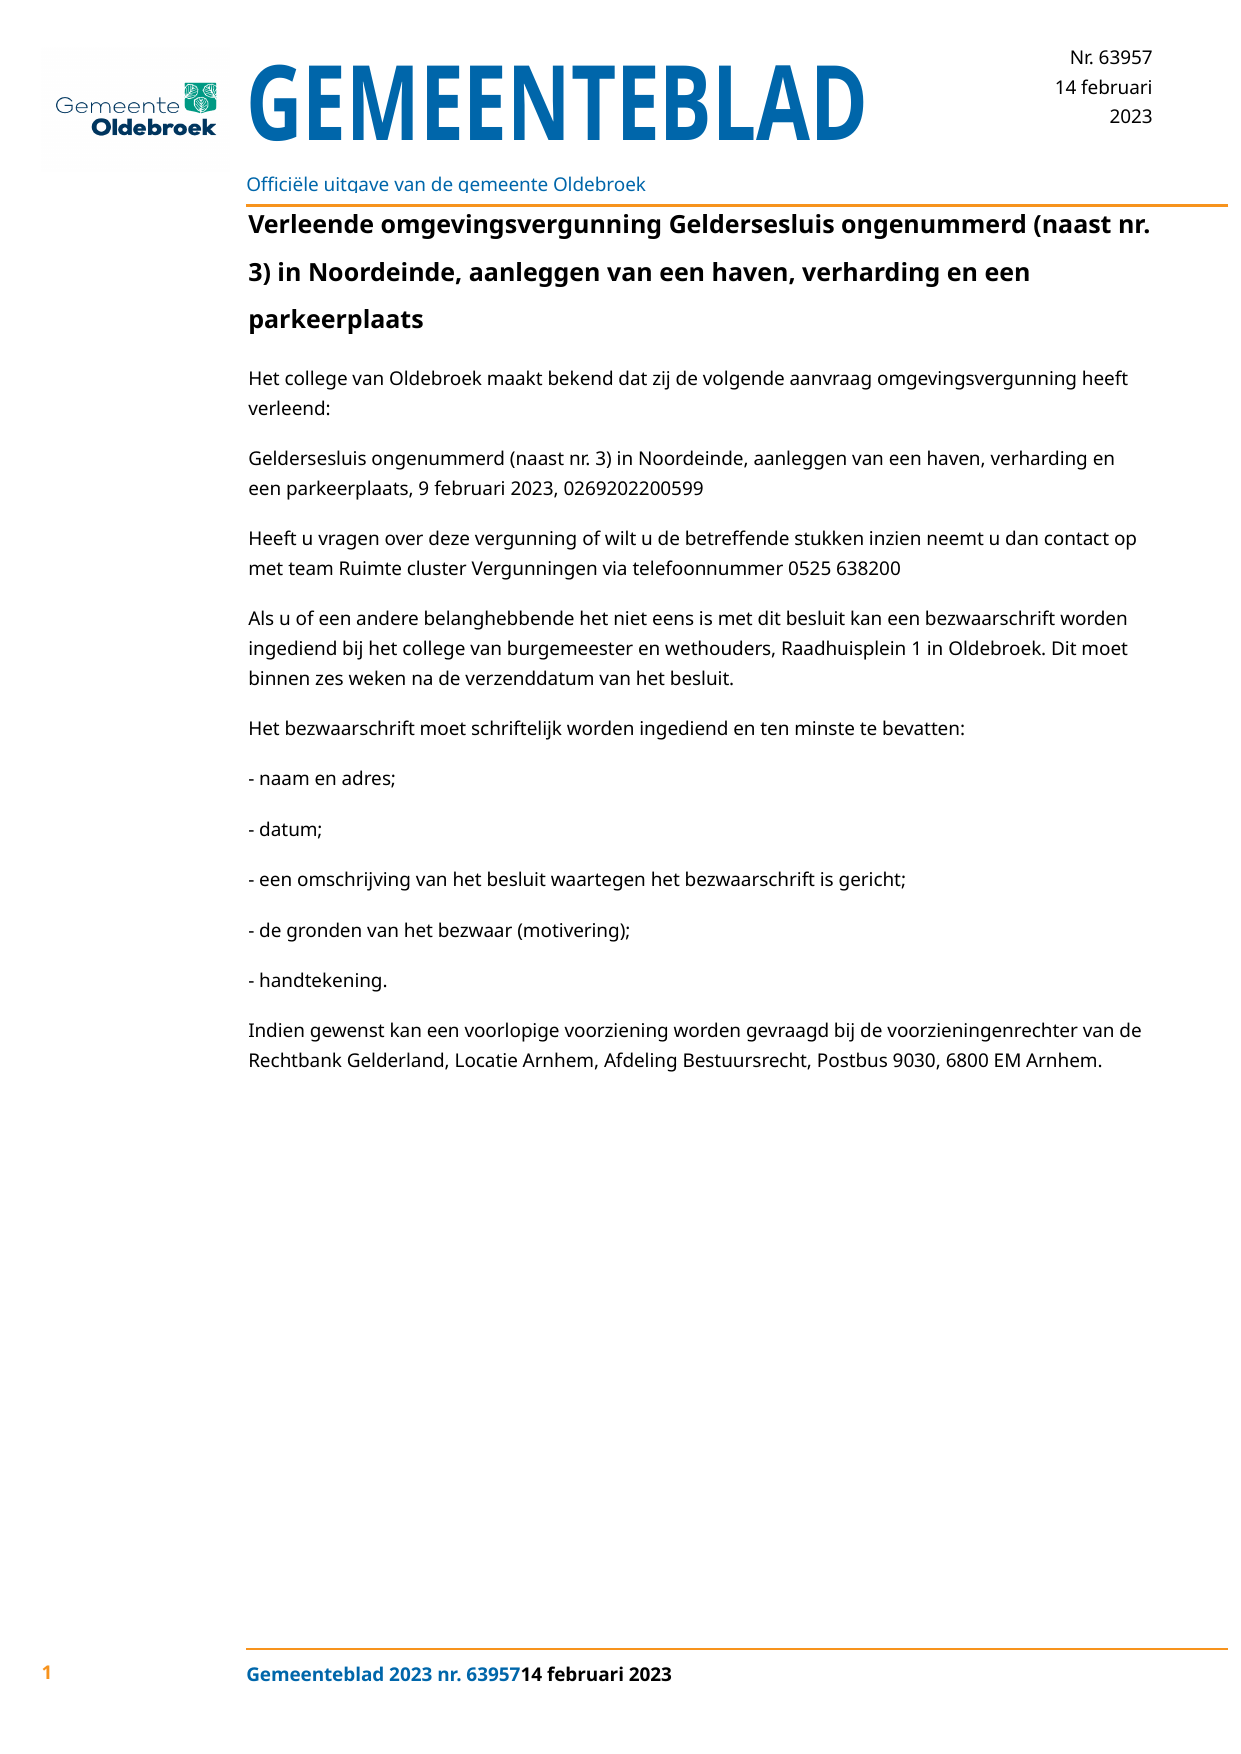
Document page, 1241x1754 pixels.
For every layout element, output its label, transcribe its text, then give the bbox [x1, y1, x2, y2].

picture [41, 47, 231, 172]
text - datum; [248, 816, 1152, 842]
text Indien gewenst kan een voorlopige voorziening worden gevraagd bij de voorzieningenrechter van de Rechtbank Gelderland, Locatie Arnhem, Afdeling Bestuursrecht, Postbus 9030, 6800 EM Arnhem. [248, 1018, 1152, 1073]
text - naam en adres; [248, 766, 1152, 791]
text - handtekening. [248, 967, 1152, 993]
text Het college van Oldebroek maakt bekend dat zij de volgende aanvraag omgevingsvergunning heeft verleend: [248, 366, 1152, 421]
text Als u of een andere belanghebbende het niet eens is met dit besluit kan een bezwaarschrift worden ingediend bij het college van burgemeester en wethouders, Raadhuisplein 1 in Oldebroek. Dit moet binnen zes weken na de verzenddatum van het besluit. [248, 606, 1152, 690]
text Geldersesluis ongenummerd (naast nr. 3) in Noordeinde, aanleggen van een haven, verharding en een parkeerplaats, 9 februari 2023, 0269202200599 [248, 446, 1152, 501]
text - een omschrijving van het besluit waartegen het bezwaarschrift is gericht; [248, 866, 1152, 892]
text Verleende omgevingsvergunning Geldersesluis ongenummerd (naast nr. 3) in Noordeinde, aanleggen van een haven, verharding en een parkeerplaats [248, 207, 1152, 336]
text - de gronden van het bezwaar (motivering); [248, 917, 1152, 942]
text Het bezwaarschrift moet schriftelijk worden ingediend en ten minste te bevatten: [248, 715, 1152, 741]
text Heeft u vragen over deze vergunning of wilt u de betreffende stukken inzien neemt u dan contact op met team Ruimte cluster Vergunningen via telefoonnummer 0525 638200 [248, 526, 1152, 581]
